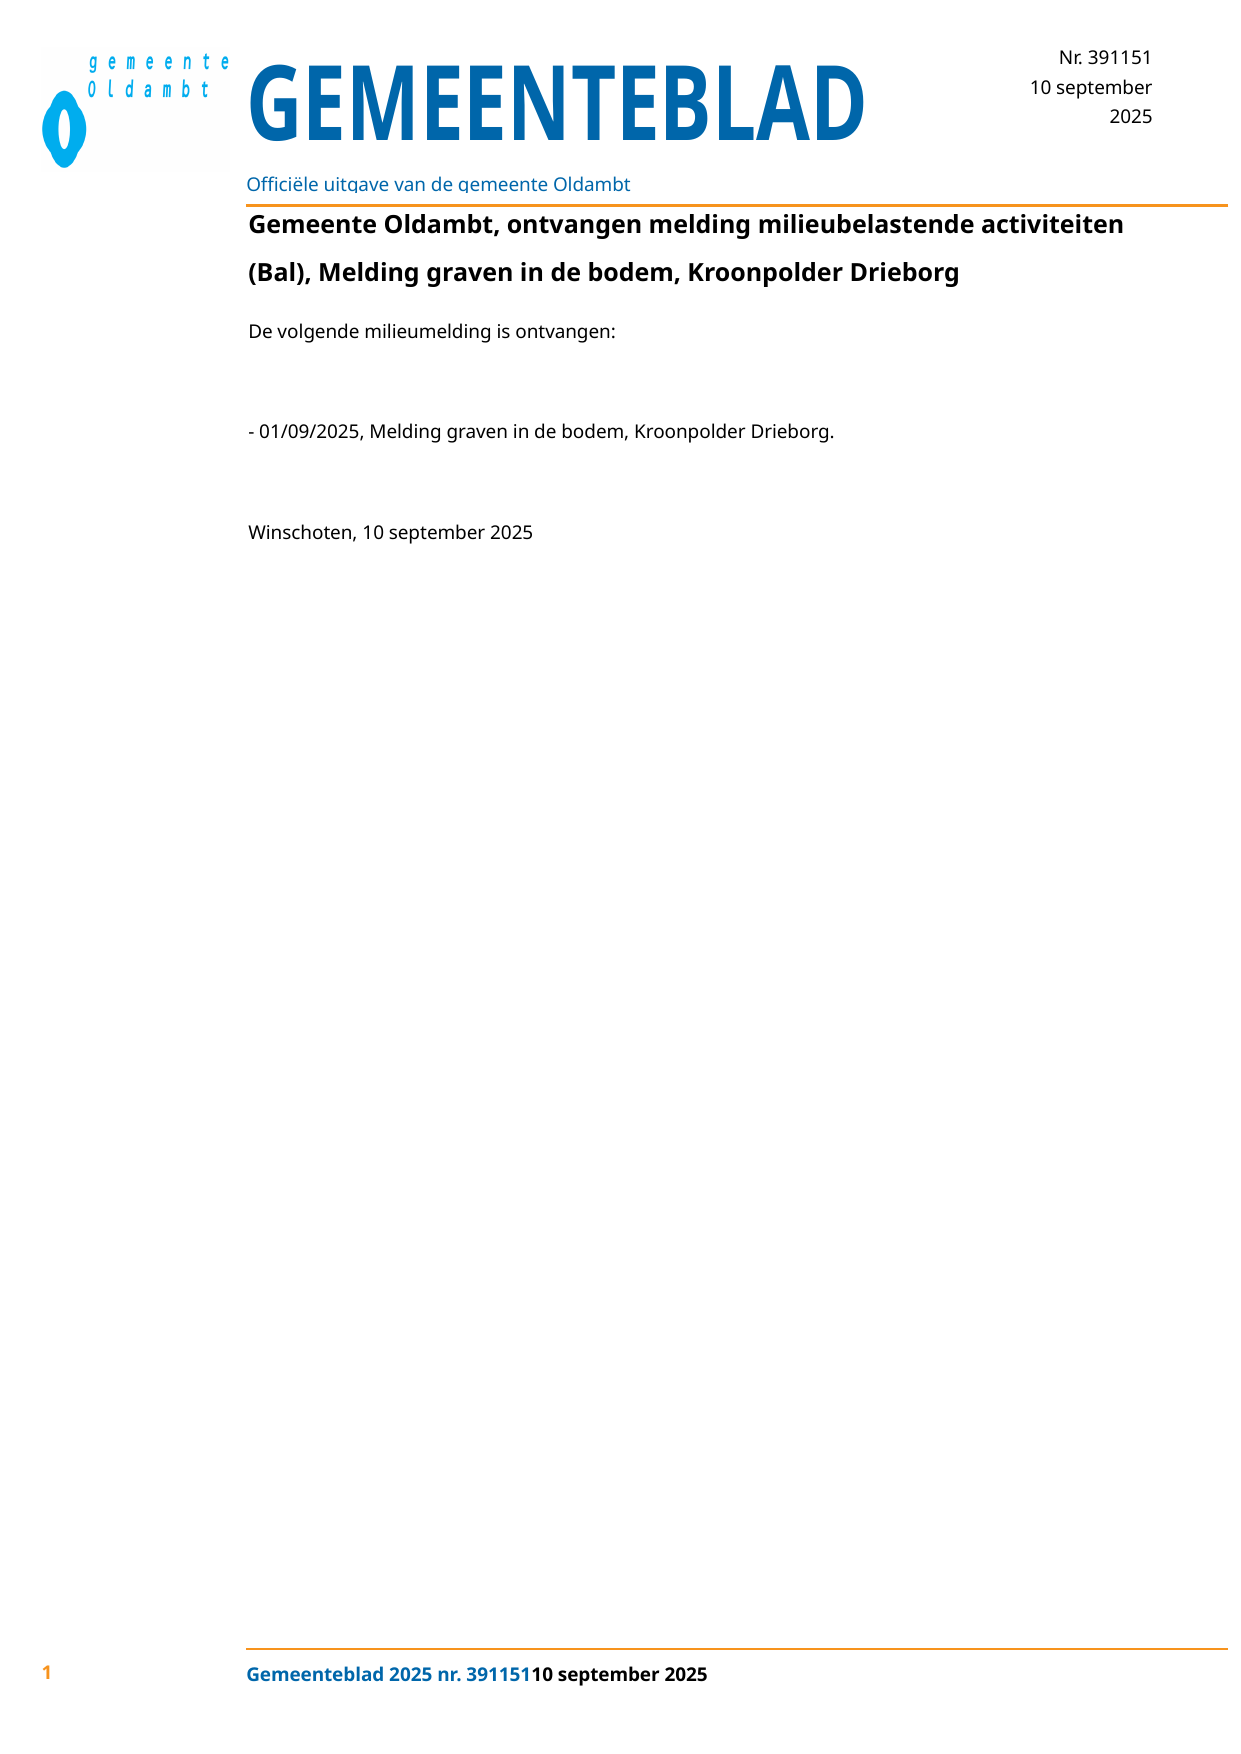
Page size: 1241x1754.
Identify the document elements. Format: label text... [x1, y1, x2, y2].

text Gemeente Oldambt, ontvangen melding milieubelastende activiteiten (Bal), Melding graven in de bodem, Kroonpolder Drieborg [248, 207, 1152, 288]
text Winschoten, 10 september 2025 [248, 519, 1152, 545]
text De volgende milieumelding is ontvangen: [248, 318, 1152, 344]
text - 01/09/2025, Melding graven in de bodem, Kroonpolder Drieborg. [248, 419, 1152, 444]
picture [41, 47, 231, 172]
